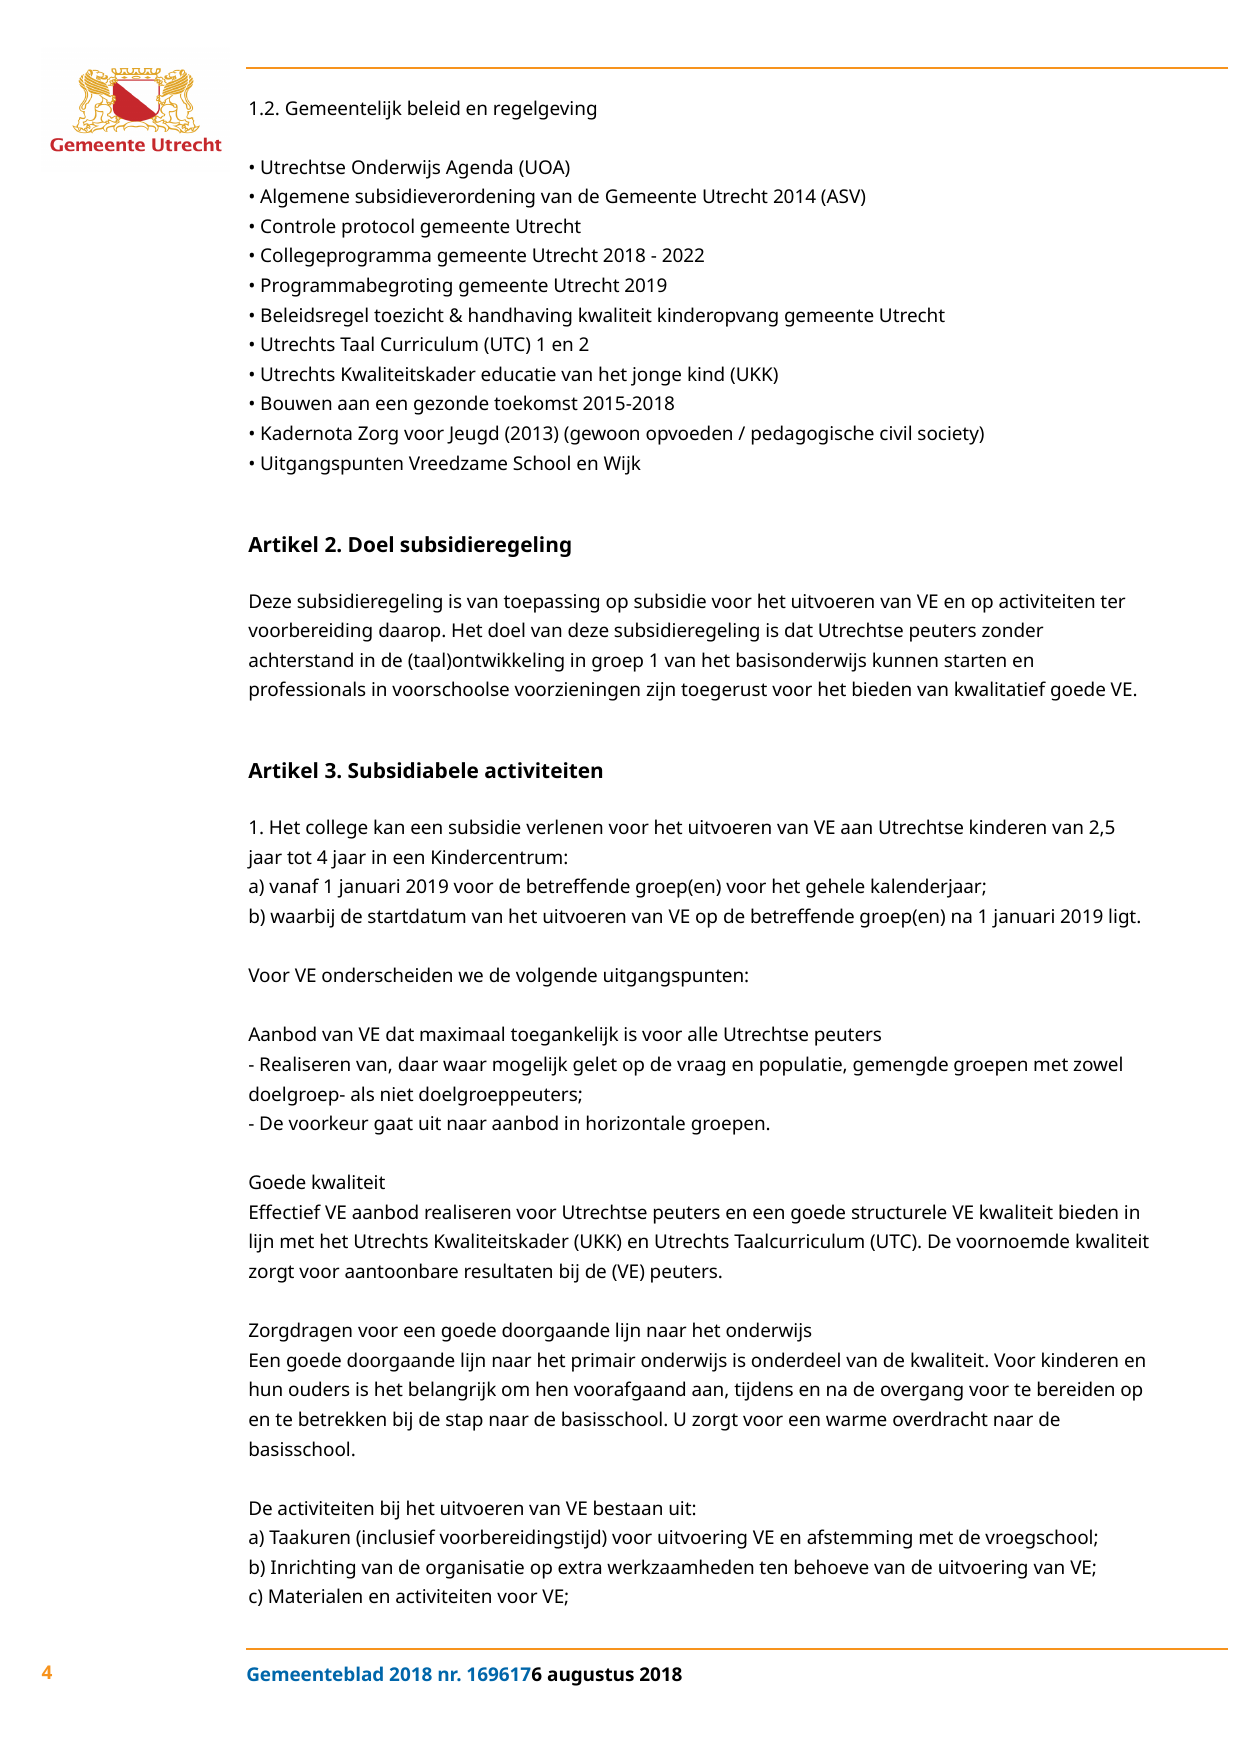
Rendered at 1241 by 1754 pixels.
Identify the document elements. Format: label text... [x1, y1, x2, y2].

text • Controle protocol gemeente Utrecht [248, 213, 1152, 239]
text Goede kwaliteit [248, 1169, 1152, 1195]
text • Collegeprogramma gemeente Utrecht 2018 - 2022 [248, 243, 1152, 268]
text • Kadernota Zorg voor Jeugd (2013) (gewoon opvoeden / pedagogische civil society) [248, 420, 1152, 446]
text • Programmabegroting gemeente Utrecht 2019 [248, 272, 1152, 298]
text 1. Het college kan een subsidie verlenen voor het uitvoeren van VE aan Utrechtse kinderen van 2,5 jaar tot 4 jaar in een Kindercentrum: [248, 814, 1152, 870]
text Een goede doorgaande lijn naar het primair onderwijs is onderdeel van de kwaliteit. Voor kinderen en hun ouders is het belangrijk om hen voorafgaand aan, tijdens en na de overgang voor te bereiden op en te betrekken bij de stap naar de basisschool. U zorgt voor een warme overdracht naar de basisschool. [248, 1347, 1152, 1462]
text Artikel 3. Subsidiabele activiteiten [248, 757, 1152, 785]
text Deze subsidieregeling is van toepassing op subsidie voor het uitvoeren van VE en op activiteiten ter voorbereiding daarop. Het doel van deze subsidieregeling is dat Utrechtse peuters zonder achterstand in de (taal)ontwikkeling in groep 1 van het basisonderwijs kunnen starten en professionals in voorschoolse voorzieningen zijn toegerust voor het bieden van kwalitatief goede VE. [248, 588, 1152, 702]
text • Bouwen aan een gezonde toekomst 2015-2018 [248, 391, 1152, 416]
text • Uitgangspunten Vreedzame School en Wijk [248, 450, 1152, 476]
text De activiteiten bij het uitvoeren van VE bestaan uit: [248, 1495, 1152, 1521]
text - Realiseren van, daar waar mogelijk gelet op de vraag en populatie, gemengde groepen met zowel doelgroep- als niet doelgroeppeuters; [248, 1051, 1152, 1107]
text Voor VE onderscheiden we de volgende uitgangspunten: [248, 962, 1152, 988]
text c) Materialen en activiteiten voor VE; [248, 1584, 1152, 1609]
text • Utrechts Kwaliteitskader educatie van het jonge kind (UKK) [248, 361, 1152, 387]
text - De voorkeur gaat uit naar aanbod in horizontale groepen. [248, 1110, 1152, 1136]
picture [41, 47, 231, 172]
text Aanbod van VE dat maximaal toegankelijk is voor alle Utrechtse peuters [248, 1022, 1152, 1047]
text 1.2. Gemeentelijk beleid en regelgeving [248, 95, 1152, 121]
text • Utrechtse Onderwijs Agenda (UOA) [248, 154, 1152, 180]
text Zorgdragen voor een goede doorgaande lijn naar het onderwijs [248, 1317, 1152, 1343]
text a) vanaf 1 januari 2019 voor de betreffende groep(en) voor het gehele kalenderjaar; [248, 874, 1152, 899]
text • Utrechts Taal Curriculum (UTC) 1 en 2 [248, 331, 1152, 357]
text b) Inrichting van de organisatie op extra werkzaamheden ten behoeve van de uitvoering van VE; [248, 1554, 1152, 1580]
text • Algemene subsidieverordening van de Gemeente Utrecht 2014 (ASV) [248, 183, 1152, 209]
text b) waarbij de startdatum van het uitvoeren van VE op de betreffende groep(en) na 1 januari 2019 ligt. [248, 903, 1152, 929]
text a) Taakuren (inclusief voorbereidingstijd) voor uitvoering VE en afstemming met de vroegschool; [248, 1524, 1152, 1550]
text • Beleidsregel toezicht & handhaving kwaliteit kinderopvang gemeente Utrecht [248, 302, 1152, 328]
text Effectief VE aanbod realiseren voor Utrechtse peuters en een goede structurele VE kwaliteit bieden in lijn met het Utrechts Kwaliteitskader (UKK) en Utrechts Taalcurriculum (UTC). De voornoemde kwaliteit zorgt voor aantoonbare resultaten bij de (VE) peuters. [248, 1199, 1152, 1284]
text Artikel 2. Doel subsidieregeling [248, 530, 1152, 558]
